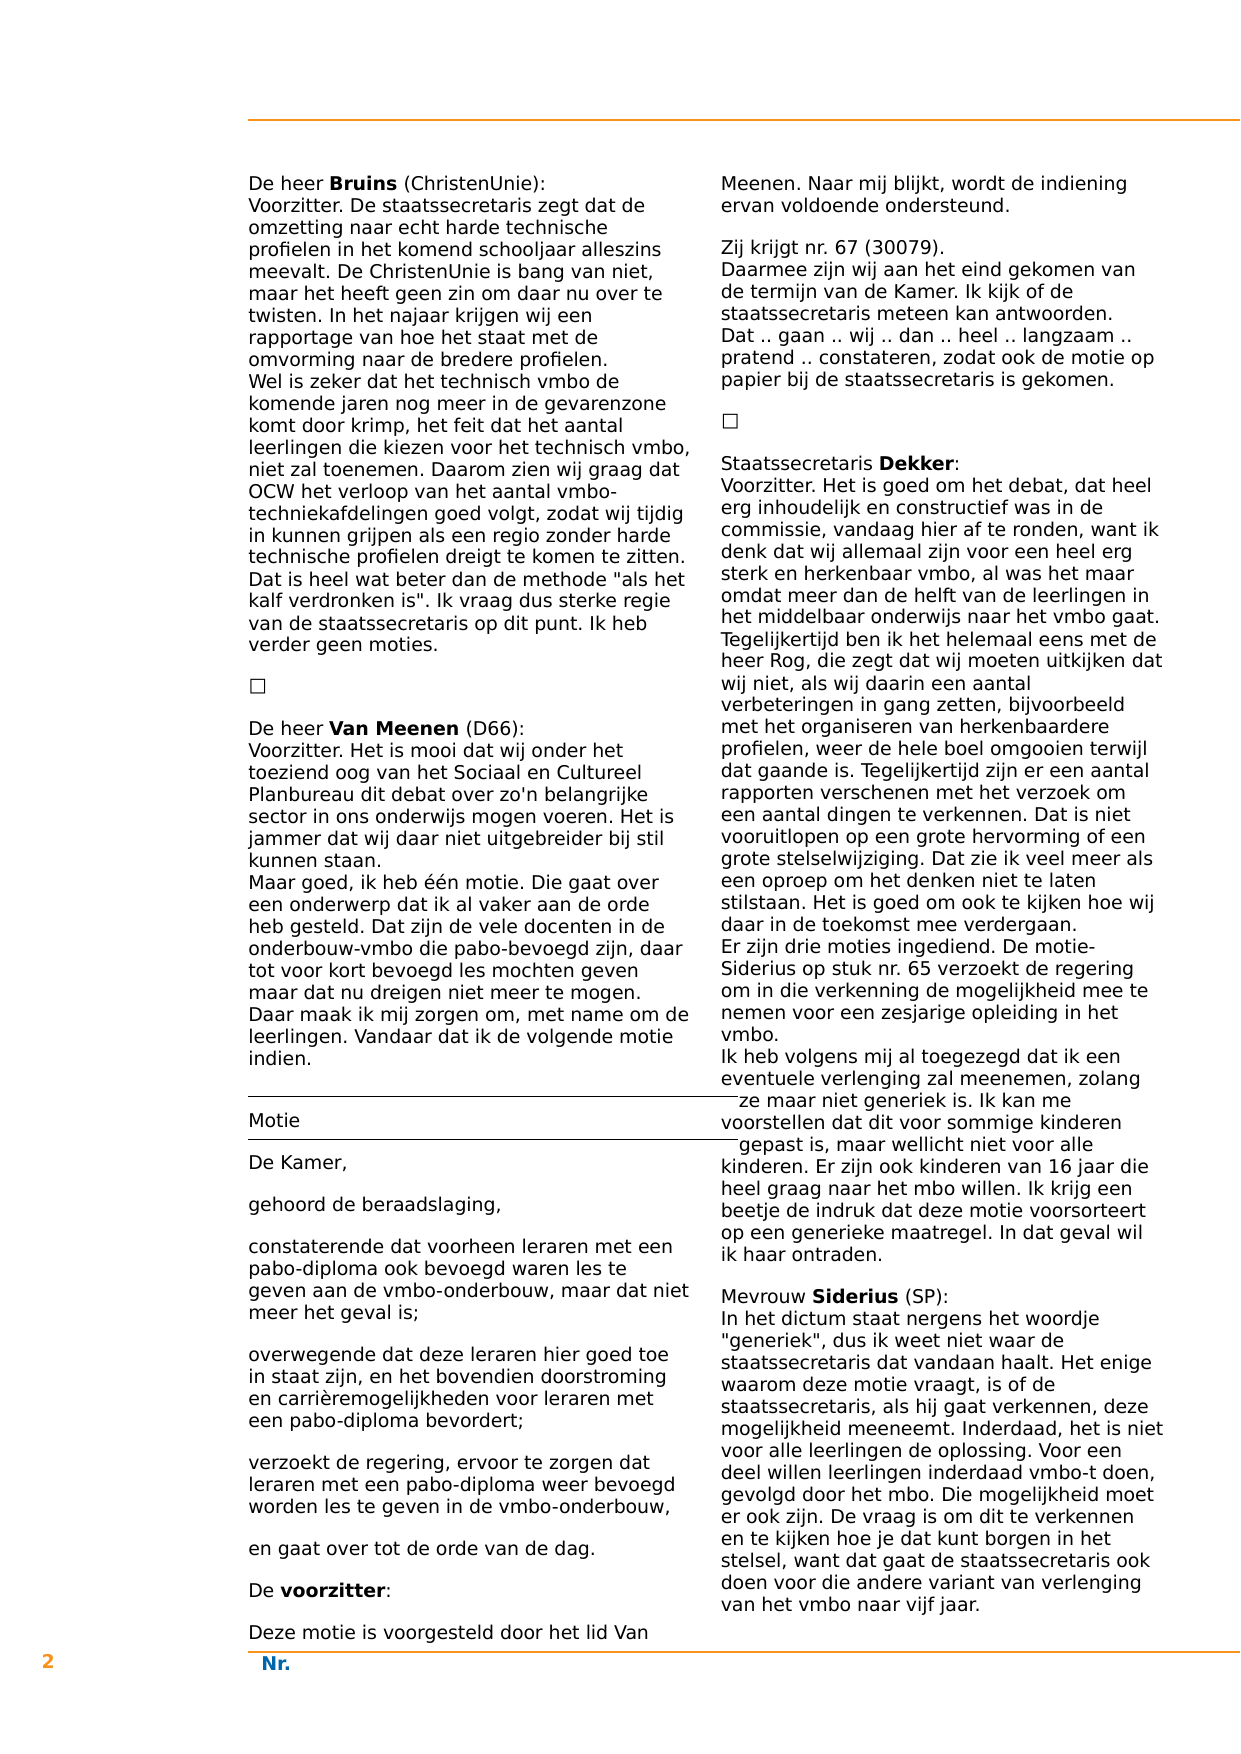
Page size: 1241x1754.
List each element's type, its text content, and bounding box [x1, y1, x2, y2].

text Wel is zeker dat het technisch vmbo de komende jaren nog meer in de gevarenzone komt door krimp, het feit dat het aantal leerlingen die kiezen voor het technisch vmbo, niet zal toenemen. Daarom zien wij graag dat OCW het verloop van het aantal vmbo-techniekafdelingen goed volgt, zodat wij tijdig in kunnen grijpen als een regio zonder harde technische profielen dreigt te komen te zitten. Dat is heel wat beter dan de methode "als het kalf verdronken is". Ik vraag dus sterke regie van de staatssecretaris op dit punt. Ik heb verder geen moties. [248, 371, 691, 656]
text Voorzitter. Het is goed om het debat, dat heel erg inhoudelijk en constructief was in de commissie, vandaag hier af te ronden, want ik denk dat wij allemaal zijn voor een heel erg sterk en herkenbaar vmbo, al was het maar omdat meer dan de helft van de leerlingen in het middelbaar onderwijs naar het vmbo gaat. Tegelijkertijd ben ik het helemaal eens met de heer Rog, die zegt dat wij moeten uitkijken dat wij niet, als wij daarin een aantal verbeteringen in gang zetten, bijvoorbeeld met het organiseren van herkenbaardere profielen, weer de hele boel omgooien terwijl dat gaande is. Tegelijkertijd zijn er een aantal rapporten verschenen met het verzoek om een aantal dingen te verkennen. Dat is niet vooruitlopen op een grote hervorming of een grote stelselwijziging. Dat zie ik veel meer als een oproep om het denken niet te laten stilstaan. Het is goed om ook te kijken hoe wij daar in de toekomst mee verdergaan. [721, 474, 1163, 936]
text Motie [248, 1110, 691, 1132]
text gehoord de beraadslaging, [248, 1194, 691, 1216]
text Daarmee zijn wij aan het eind gekomen van de termijn van de Kamer. Ik kijk of de staatssecretaris meteen kan antwoorden. Dat .. gaan .. wij .. dan .. heel .. langzaam .. pratend .. constateren, zodat ook de motie op papier bij de staatssecretaris is gekomen. [721, 259, 1163, 391]
text In het dictum staat nergens het woordje "generiek", dus ik weet niet waar de staatssecretaris dat vandaan haalt. Het enige waarom deze motie vraagt, is of de staatssecretaris, als hij gaat verkennen, deze mogelijkheid meeneemt. Inderdaad, het is niet voor alle leerlingen de oplossing. Voor een deel willen leerlingen inderdaad vmbo-t doen, gevolgd door het mbo. Die mogelijkheid moet er ook zijn. De vraag is om dit te verkennen en te kijken hoe je dat kunt borgen in het stelsel, want dat gaat de staatssecretaris ook doen voor die andere variant van verlenging van het vmbo naar vijf jaar. [721, 1308, 1163, 1616]
text Maar goed, ik heb één motie. Die gaat over een onderwerp dat ik al vaker aan de orde heb gesteld. Dat zijn de vele docenten in de onderbouw-vmbo die pabo-bevoegd zijn, daar tot voor kort bevoegd les mochten geven maar dat nu dreigen niet meer te mogen. Daar maak ik mij zorgen om, met name om de leerlingen. Vandaar dat ik de volgende motie indien. [248, 872, 691, 1070]
text De voorzitter: [248, 1579, 691, 1602]
text Er zijn drie moties ingediend. De motie-Siderius op stuk nr. 65 verzoekt de regering om in die verkenning de mogelijkheid mee te nemen voor een zesjarige opleiding in het vmbo. [721, 936, 1163, 1046]
text overwegende dat deze leraren hier goed toe in staat zijn, en het bovendien doorstroming en carrièremogelijkheden voor leraren met een pabo-diploma bevordert; [248, 1344, 691, 1432]
text ⬜ [248, 676, 691, 698]
text De heer Bruins (ChristenUnie): [248, 173, 691, 195]
text Voorzitter. De staatssecretaris zegt dat de omzetting naar echt harde technische profielen in het komend schooljaar alleszins meevalt. De ChristenUnie is bang van niet, maar het heeft geen zin om daar nu over te twisten. In het najaar krijgen wij een rapportage van hoe het staat met de omvorming naar de bredere profielen. [248, 195, 691, 371]
text Ik heb volgens mij al toegezegd dat ik een eventuele verlenging zal meenemen, zolang ze maar niet generiek is. Ik kan me voorstellen dat dit voor sommige kinderen gepast is, maar wellicht niet voor alle kinderen. Er zijn ook kinderen van 16 jaar die heel graag naar het mbo willen. Ik krijg een beetje de indruk dat deze motie voorsorteert op een generieke maatregel. In dat geval wil ik haar ontraden. [721, 1046, 1163, 1266]
text en gaat over tot de orde van de dag. [248, 1538, 691, 1559]
text De Kamer, [248, 1152, 691, 1174]
text Meenen. Naar mij blijkt, wordt de indiening ervan voldoende ondersteund. [721, 173, 1163, 217]
text verzoekt de regering, ervoor te zorgen dat leraren met een pabo-diploma weer bevoegd worden les te geven in de vmbo-onderbouw, [248, 1452, 691, 1518]
text constaterende dat voorheen leraren met een pabo-diploma ook bevoegd waren les te geven aan de vmbo-onderbouw, maar dat niet meer het geval is; [248, 1236, 691, 1324]
text Staatssecretaris Dekker: [721, 453, 1163, 474]
text Zij krijgt nr. 67 (30079). [721, 237, 1163, 259]
text Voorzitter. Het is mooi dat wij onder het toeziend oog van het Sociaal en Cultureel Planbureau dit debat over zo'n belangrijke sector in ons onderwijs mogen voeren. Het is jammer dat wij daar niet uitgebreider bij stil kunnen staan. [248, 740, 691, 872]
text De heer Van Meenen (D66): [248, 718, 691, 740]
text ⬜ [721, 411, 1163, 433]
text Mevrouw Siderius (SP): [721, 1286, 1163, 1308]
text Deze motie is voorgesteld door het lid Van [248, 1622, 691, 1643]
